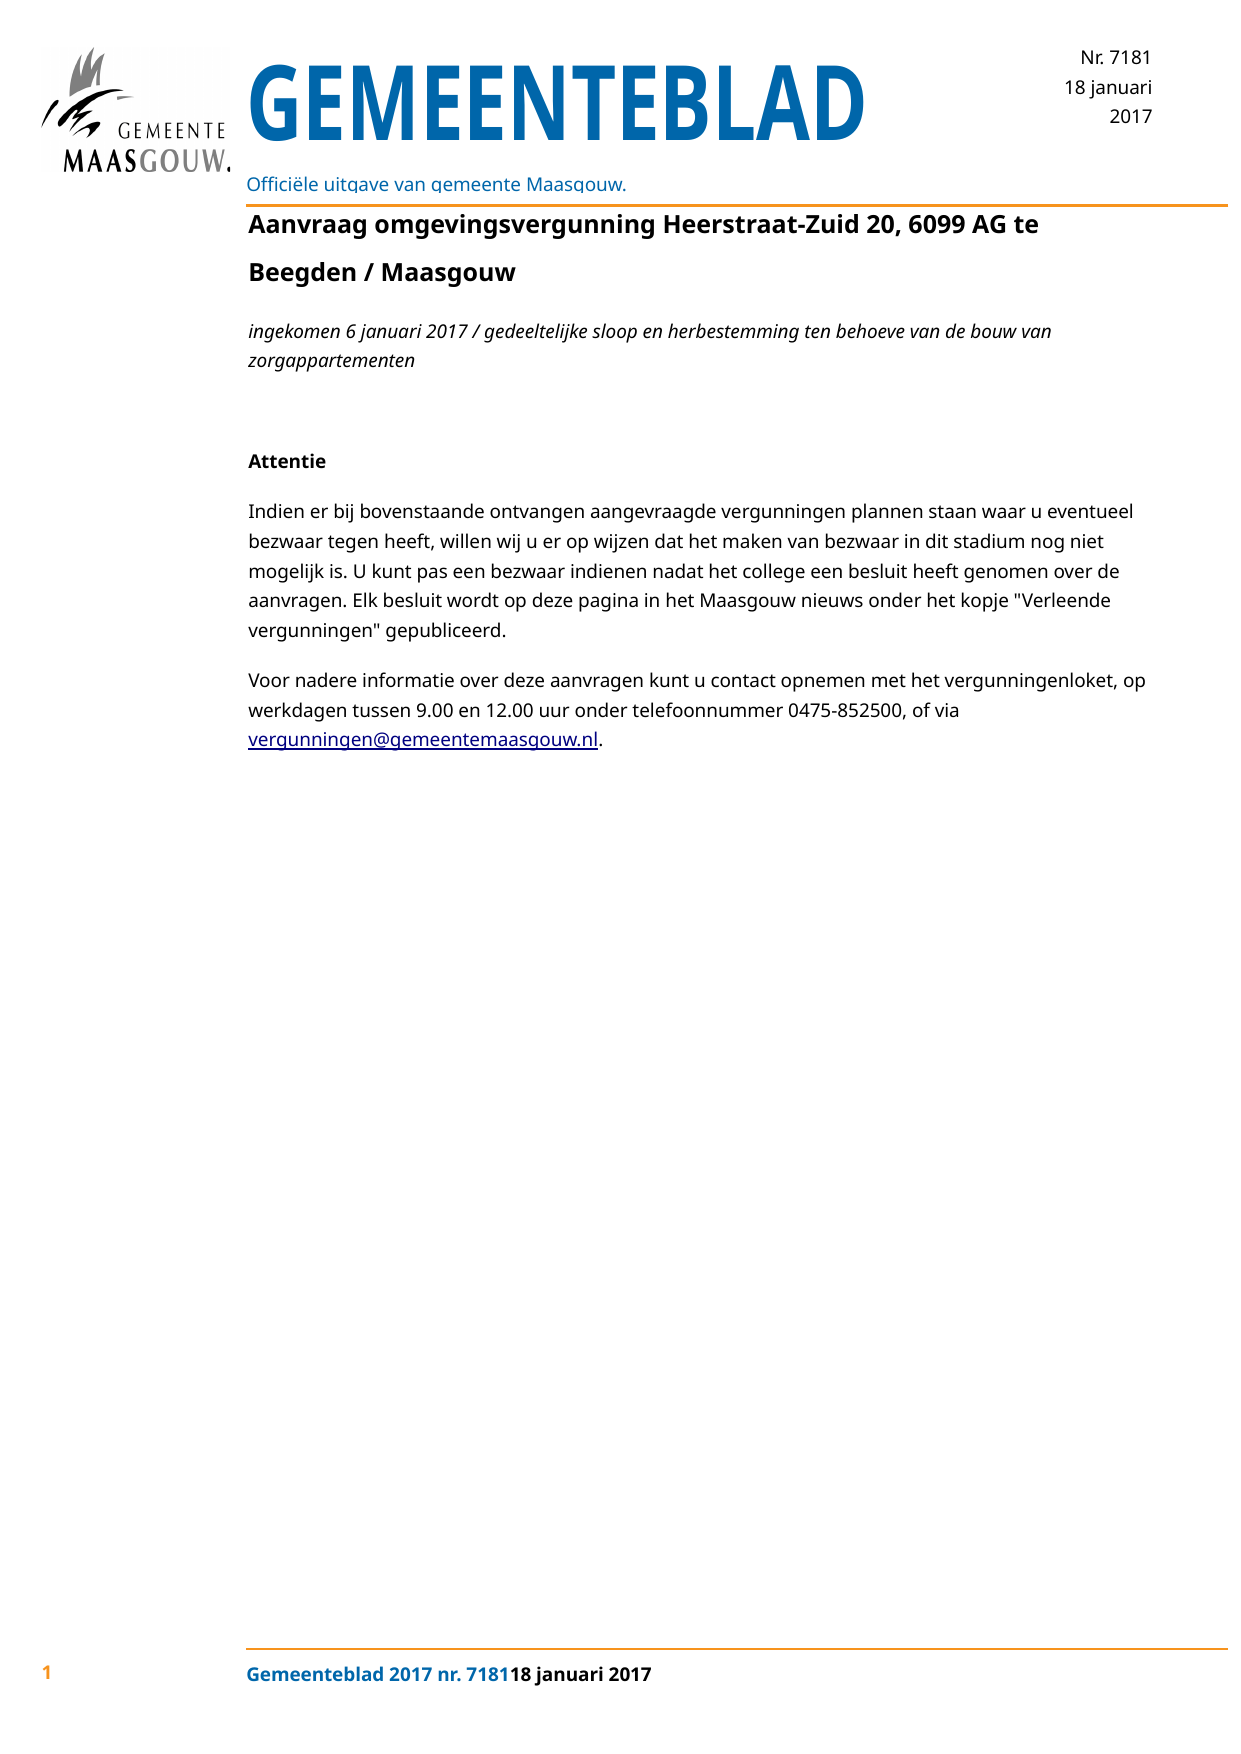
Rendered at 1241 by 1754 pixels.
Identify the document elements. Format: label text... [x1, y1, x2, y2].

text Attentie [248, 448, 1152, 474]
text Aanvraag omgevingsvergunning Heerstraat-Zuid 20, 6099 AG te Beegden / Maasgouw [248, 207, 1152, 288]
text Indien er bij bovenstaande ontvangen aangevraagde vergunningen plannen staan waar u eventueel bezwaar tegen heeft, willen wij u er op wijzen dat het maken van bezwaar in dit stadium nog niet mogelijk is. U kunt pas een bezwaar indienen nadat het college een besluit heeft genomen over de aanvragen. Elk besluit wordt op deze pagina in het Maasgouw nieuws onder het kopje "Verleende vergunningen" gepubliceerd. [248, 499, 1152, 643]
picture [41, 47, 231, 172]
text Voor nadere informatie over deze aanvragen kunt u contact opnemen met het vergunningenloket, op werkdagen tussen 9.00 en 12.00 uur onder telefoonnummer 0475-852500, of via vergunningen@gemeentemaasgouw.nl. [248, 667, 1152, 752]
text ingekomen 6 januari 2017 / gedeeltelijke sloop en herbestemming ten behoeve van de bouw van zorgappartementen [248, 318, 1152, 373]
